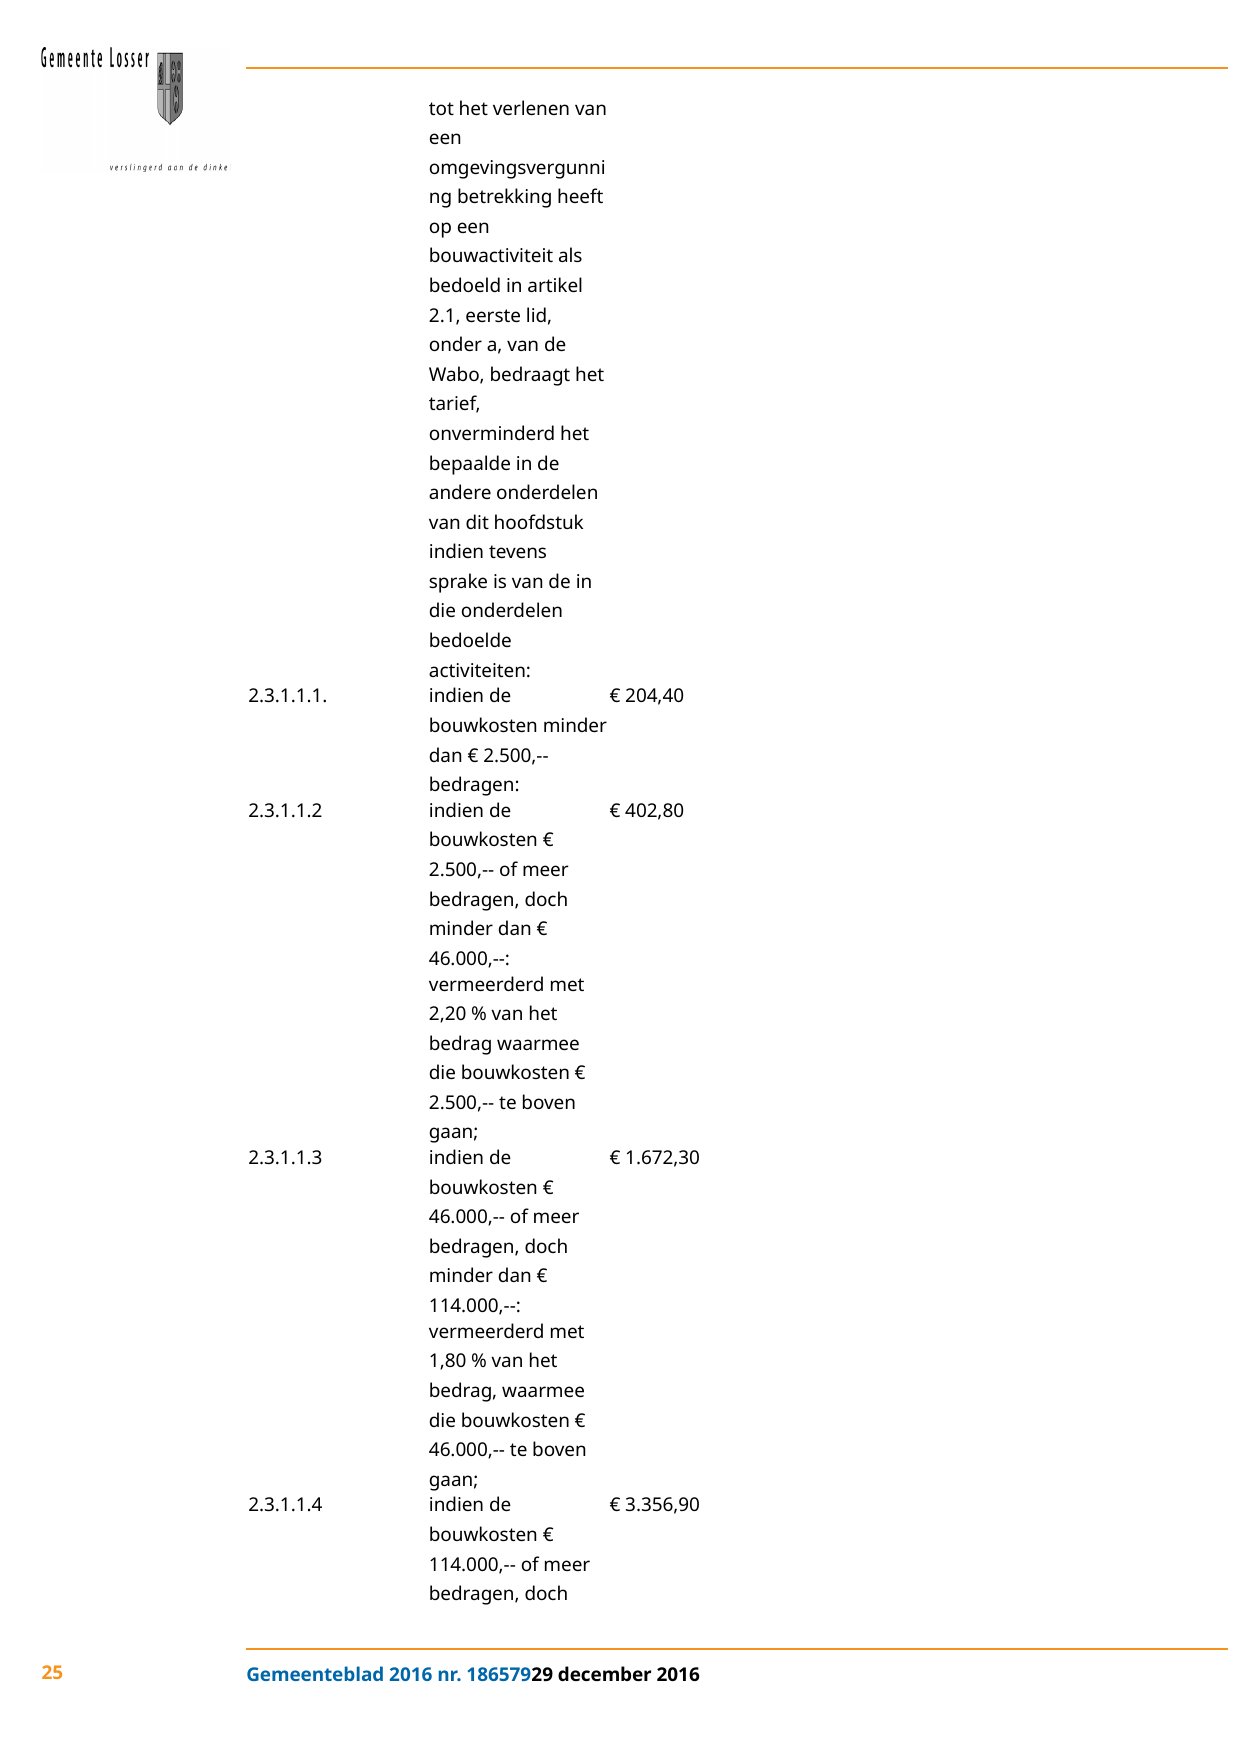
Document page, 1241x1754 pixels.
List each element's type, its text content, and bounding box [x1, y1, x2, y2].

table_cell [248, 971, 429, 1144]
table_cell [609, 95, 790, 683]
table_cell [609, 971, 790, 1144]
table_cell 2.3.1.1.4 [248, 1492, 429, 1606]
table_cell € 1.672,30 [609, 1144, 790, 1318]
table_cell [248, 1318, 429, 1492]
table_cell [790, 971, 971, 1144]
table_cell 2.3.1.1.3 [248, 1144, 429, 1318]
table_cell [248, 95, 429, 683]
table_cell € 402,80 [609, 797, 790, 971]
table_cell 2.3.1.1.1. [248, 683, 429, 797]
table_cell € 204,40 [609, 683, 790, 797]
table_cell € 3.356,90 [609, 1492, 790, 1606]
table_cell vermeerderd met 1,80 % van het bedrag, waarmee die bouwkosten € 46.000,-- te boven gaan; [429, 1318, 609, 1492]
picture [41, 47, 231, 172]
table_cell [790, 797, 971, 971]
table_cell vermeerderd met 2,20 % van het bedrag waarmee die bouwkosten € 2.500,-- te boven gaan; [429, 971, 609, 1144]
table_cell indien de bouwkosten minder dan € 2.500,-- bedragen: [429, 683, 609, 797]
table_cell [790, 1144, 971, 1318]
table_cell tot het verlenen van een omgevingsvergunning betrekking heeft op een bouwactiviteit als bedoeld in artikel 2.1, eerste lid, onder a, van de Wabo, bedraagt het tarief, onverminderd het bepaalde in de andere onderdelen van dit hoofdstuk indien tevens sprake is van de in die onderdelen bedoelde activiteiten: [429, 95, 609, 683]
table_cell indien de bouwkosten € 2.500,-- of meer bedragen, doch minder dan € 46.000,--: [429, 797, 609, 971]
table_cell [790, 1492, 971, 1606]
table_cell [790, 95, 971, 683]
table_cell indien de bouwkosten € 46.000,-- of meer bedragen, doch minder dan € 114.000,--: [429, 1144, 609, 1318]
table_cell 2.3.1.1.2 [248, 797, 429, 971]
table_cell [609, 1318, 790, 1492]
table_cell [790, 1318, 971, 1492]
table_cell indien de bouwkosten € 114.000,-- of meer bedragen, doch [429, 1492, 609, 1606]
table_cell [790, 683, 971, 797]
